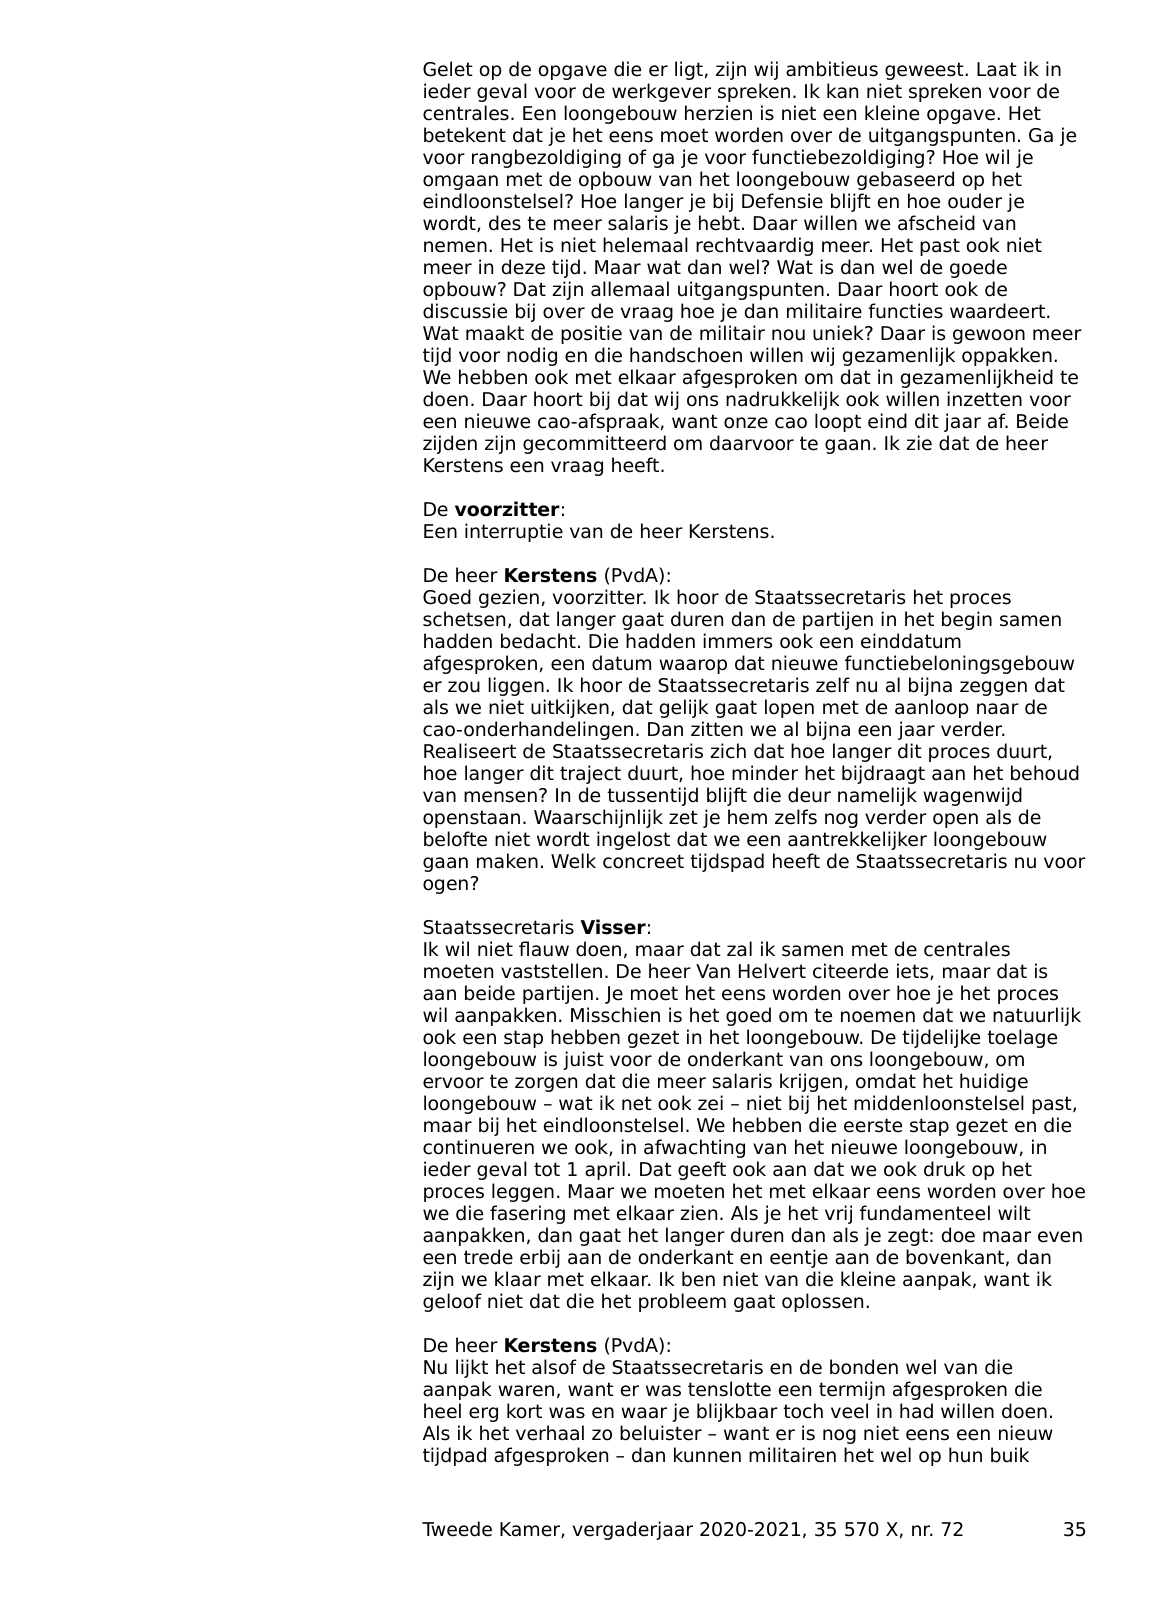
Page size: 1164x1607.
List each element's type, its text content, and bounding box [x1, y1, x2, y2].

text De heer Kerstens (PvdA): [422, 1335, 1087, 1357]
text Goed gezien, voorzitter. Ik hoor de Staatssecretaris het proces schetsen, dat langer gaat duren dan de partijen in het begin samen hadden bedacht. Die hadden immers ook een einddatum afgesproken, een datum waarop dat nieuwe functiebeloningsgebouw er zou liggen. Ik hoor de Staatssecretaris zelf nu al bijna zeggen dat als we niet uitkijken, dat gelijk gaat lopen met de aanloop naar de cao-onderhandelingen. Dan zitten we al bijna een jaar verder. Realiseert de Staatssecretaris zich dat hoe langer dit proces duurt, hoe langer dit traject duurt, hoe minder het bijdraagt aan het behoud van mensen? In de tussentijd blijft die deur namelijk wagenwijd openstaan. Waarschijnlijk zet je hem zelfs nog verder open als de belofte niet wordt ingelost dat we een aantrekkelijker loongebouw gaan maken. Welk concreet tijdspad heeft de Staatssecretaris nu voor ogen? [422, 587, 1087, 895]
text Een interruptie van de heer Kerstens. [422, 521, 1087, 543]
text Nu lijkt het alsof de Staatssecretaris en de bonden wel van die aanpak waren, want er was tenslotte een termijn afgesproken die heel erg kort was en waar je blijkbaar toch veel in had willen doen. Als ik het verhaal zo beluister – want er is nog niet eens een nieuw tijdpad afgesproken – dan kunnen militairen het wel op hun buik [422, 1357, 1087, 1467]
text De voorzitter: [422, 499, 1087, 521]
text Gelet op de opgave die er ligt, zijn wij ambitieus geweest. Laat ik in ieder geval voor de werkgever spreken. Ik kan niet spreken voor de centrales. Een loongebouw herzien is niet een kleine opgave. Het betekent dat je het eens moet worden over de uitgangspunten. Ga je voor rangbezoldiging of ga je voor functiebezoldiging? Hoe wil je omgaan met de opbouw van het loongebouw gebaseerd op het eindloonstelsel? Hoe langer je bij Defensie blijft en hoe ouder je wordt, des te meer salaris je hebt. Daar willen we afscheid van nemen. Het is niet helemaal rechtvaardig meer. Het past ook niet meer in deze tijd. Maar wat dan wel? Wat is dan wel de goede opbouw? Dat zijn allemaal uitgangspunten. Daar hoort ook de discussie bij over de vraag hoe je dan militaire functies waardeert. Wat maakt de positie van de militair nou uniek? Daar is gewoon meer tijd voor nodig en die handschoen willen wij gezamenlijk oppakken. We hebben ook met elkaar afgesproken om dat in gezamenlijkheid te doen. Daar hoort bij dat wij ons nadrukkelijk ook willen inzetten voor een nieuwe cao-afspraak, want onze cao loopt eind dit jaar af. Beide zijden zijn gecommitteerd om daarvoor te gaan. Ik zie dat de heer Kerstens een vraag heeft. [422, 59, 1087, 477]
text De heer Kerstens (PvdA): [422, 565, 1087, 587]
text Staatssecretaris Visser: [422, 917, 1087, 939]
text Ik wil niet flauw doen, maar dat zal ik samen met de centrales moeten vaststellen. De heer Van Helvert citeerde iets, maar dat is aan beide partijen. Je moet het eens worden over hoe je het proces wil aanpakken. Misschien is het goed om te noemen dat we natuurlijk ook een stap hebben gezet in het loongebouw. De tijdelijke toelage loongebouw is juist voor de onderkant van ons loongebouw, om ervoor te zorgen dat die meer salaris krijgen, omdat het huidige loongebouw – wat ik net ook zei – niet bij het middenloonstelsel past, maar bij het eindloonstelsel. We hebben die eerste stap gezet en die continueren we ook, in afwachting van het nieuwe loongebouw, in ieder geval tot 1 april. Dat geeft ook aan dat we ook druk op het proces leggen. Maar we moeten het met elkaar eens worden over hoe we die fasering met elkaar zien. Als je het vrij fundamenteel wilt aanpakken, dan gaat het langer duren dan als je zegt: doe maar even een trede erbij aan de onderkant en eentje aan de bovenkant, dan zijn we klaar met elkaar. Ik ben niet van die kleine aanpak, want ik geloof niet dat die het probleem gaat oplossen. [422, 939, 1087, 1312]
